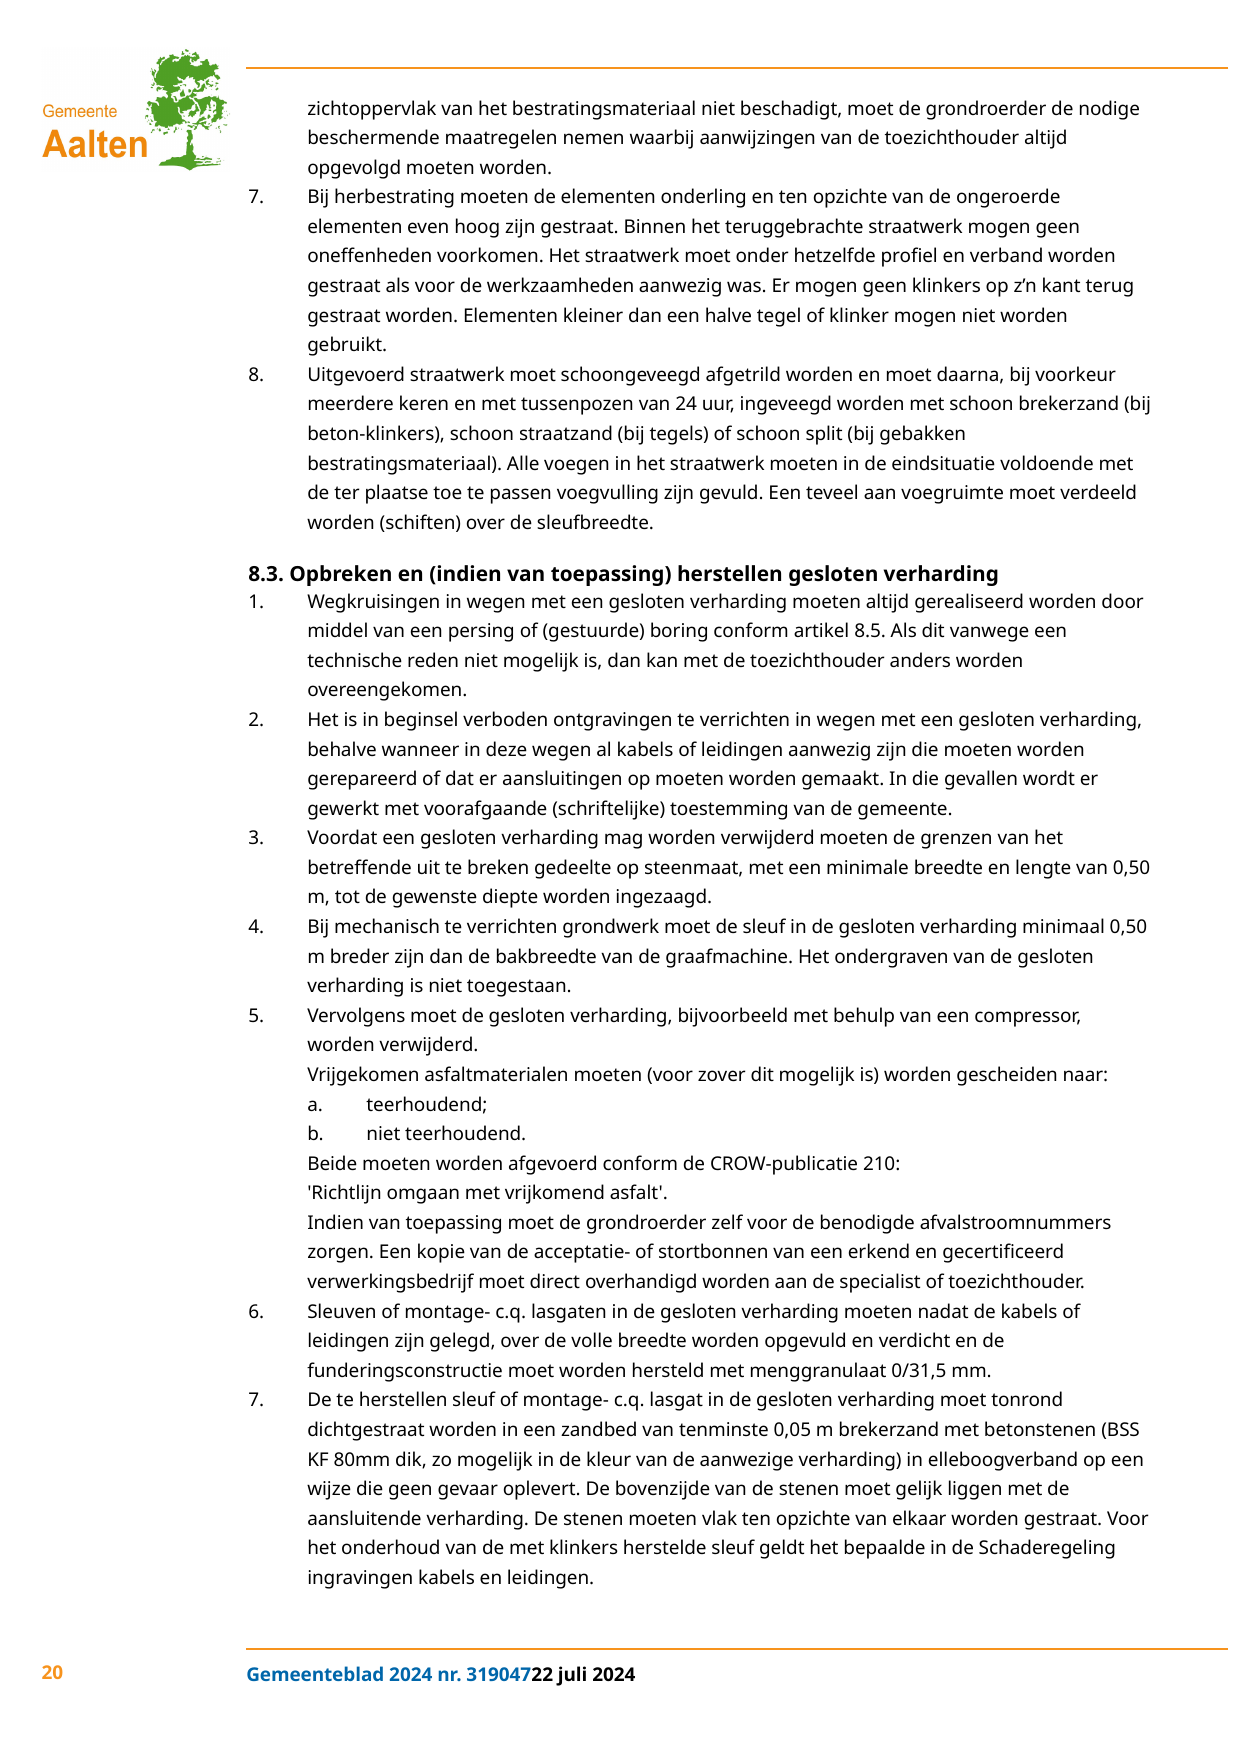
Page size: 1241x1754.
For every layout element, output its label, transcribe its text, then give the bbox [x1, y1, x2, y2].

list Uitgevoerd straatwerk moet schoongeveegd afgetrild worden en moet daarna, bij voorkeur meerdere keren en met tussenpozen van 24 uur, ingeveegd worden met schoon brekerzand (bij beton-klinkers), schoon straatzand (bij tegels) of schoon split (bij gebakken bestratingsmateriaal). Alle voegen in het straatwerk moeten in de eindsituatie voldoende met de ter plaatse toe te passen voegvulling zijn gevuld. Een teveel aan voegruimte moet verdeeld worden (schiften) over de sleufbreedte. [248, 361, 1152, 535]
list Wegkruisingen in wegen met een gesloten verharding moeten altijd gerealiseerd worden door middel van een persing of (gestuurde) boring conform artikel 8.5. Als dit vanwege een technische reden niet mogelijk is, dan kan met de toezichthouder anders worden overeengekomen. [248, 588, 1152, 702]
text 8.3. Opbreken en (indien van toepassing) herstellen gesloten verharding [248, 559, 1152, 588]
list niet teerhoudend. [307, 1120, 1152, 1146]
list 'Richtlijn omgaan met vrijkomend asfalt'. [248, 1179, 1152, 1205]
list Vrijgekomen asfaltmaterialen moeten (voor zover dit mogelijk is) worden gescheiden naar: [248, 1061, 1152, 1087]
list Bij herbestrating moeten de elementen onderling en ten opzichte van de ongeroerde elementen even hoog zijn gestraat. Binnen het teruggebrachte straatwerk mogen geen oneffenheden voorkomen. Het straatwerk moet onder hetzelfde profiel en verband worden gestraat als voor de werkzaamheden aanwezig was. Er mogen geen klinkers op z’n kant terug gestraat worden. Elementen kleiner dan een halve tegel of klinker mogen niet worden gebruikt. [248, 183, 1152, 357]
list De te herstellen sleuf of montage- c.q. lasgat in de gesloten verharding moet tonrond dichtgestraat worden in een zandbed van tenminste 0,05 m brekerzand met betonstenen (BSS KF 80mm dik, zo mogelijk in de kleur van de aanwezige verharding) in elleboogverband op een wijze die geen gevaar oplevert. De bovenzijde van de stenen moet gelijk liggen met de aansluitende verharding. De stenen moeten vlak ten opzichte van elkaar worden gestraat. Voor het onderhoud van de met klinkers herstelde sleuf geldt het bepaalde in de Schaderegeling ingravingen kabels en leidingen. [248, 1387, 1152, 1590]
list Sleuven of montage- c.q. lasgaten in de gesloten verharding moeten nadat de kabels of leidingen zijn gelegd, over de volle breedte worden opgevuld en verdicht en de funderingsconstructie moet worden hersteld met menggranulaat 0/31,5 mm. [248, 1298, 1152, 1383]
list Het is in beginsel verboden ontgravingen te verrichten in wegen met een gesloten verharding, behalve wanneer in deze wegen al kabels of leidingen aanwezig zijn die moeten worden gerepareerd of dat er aansluitingen op moeten worden gemaakt. In die gevallen wordt er gewerkt met voorafgaande (schriftelijke) toestemming van de gemeente. [248, 706, 1152, 821]
list Bij mechanisch te verrichten grondwerk moet de sleuf in de gesloten verharding minimaal 0,50 m breder zijn dan de bakbreedte van de graafmachine. Het ondergraven van de gesloten verharding is niet toegestaan. [248, 913, 1152, 998]
list Beide moeten worden afgevoerd conform de CROW-publicatie 210: [248, 1150, 1152, 1176]
picture [41, 47, 231, 172]
list Indien van toepassing moet de grondroerder zelf voor de benodigde afvalstroomnummers zorgen. Een kopie van de acceptatie- of stortbonnen van een erkend en gecertificeerd verwerkingsbedrijf moet direct overhandigd worden aan de specialist of toezichthouder. [248, 1209, 1152, 1294]
list teerhoudend; [307, 1091, 1152, 1116]
list zichtoppervlak van het bestratingsmateriaal niet beschadigt, moet de grondroerder de nodige beschermende maatregelen nemen waarbij aanwijzingen van de toezichthouder altijd opgevolgd moeten worden. [248, 95, 1152, 180]
list Vervolgens moet de gesloten verharding, bijvoorbeeld met behulp van een compressor, worden verwijderd. [248, 1002, 1152, 1057]
list Voordat een gesloten verharding mag worden verwijderd moeten de grenzen van het betreffende uit te breken gedeelte op steenmaat, met een minimale breedte en lengte van 0,50 m, tot de gewenste diepte worden ingezaagd. [248, 824, 1152, 909]
